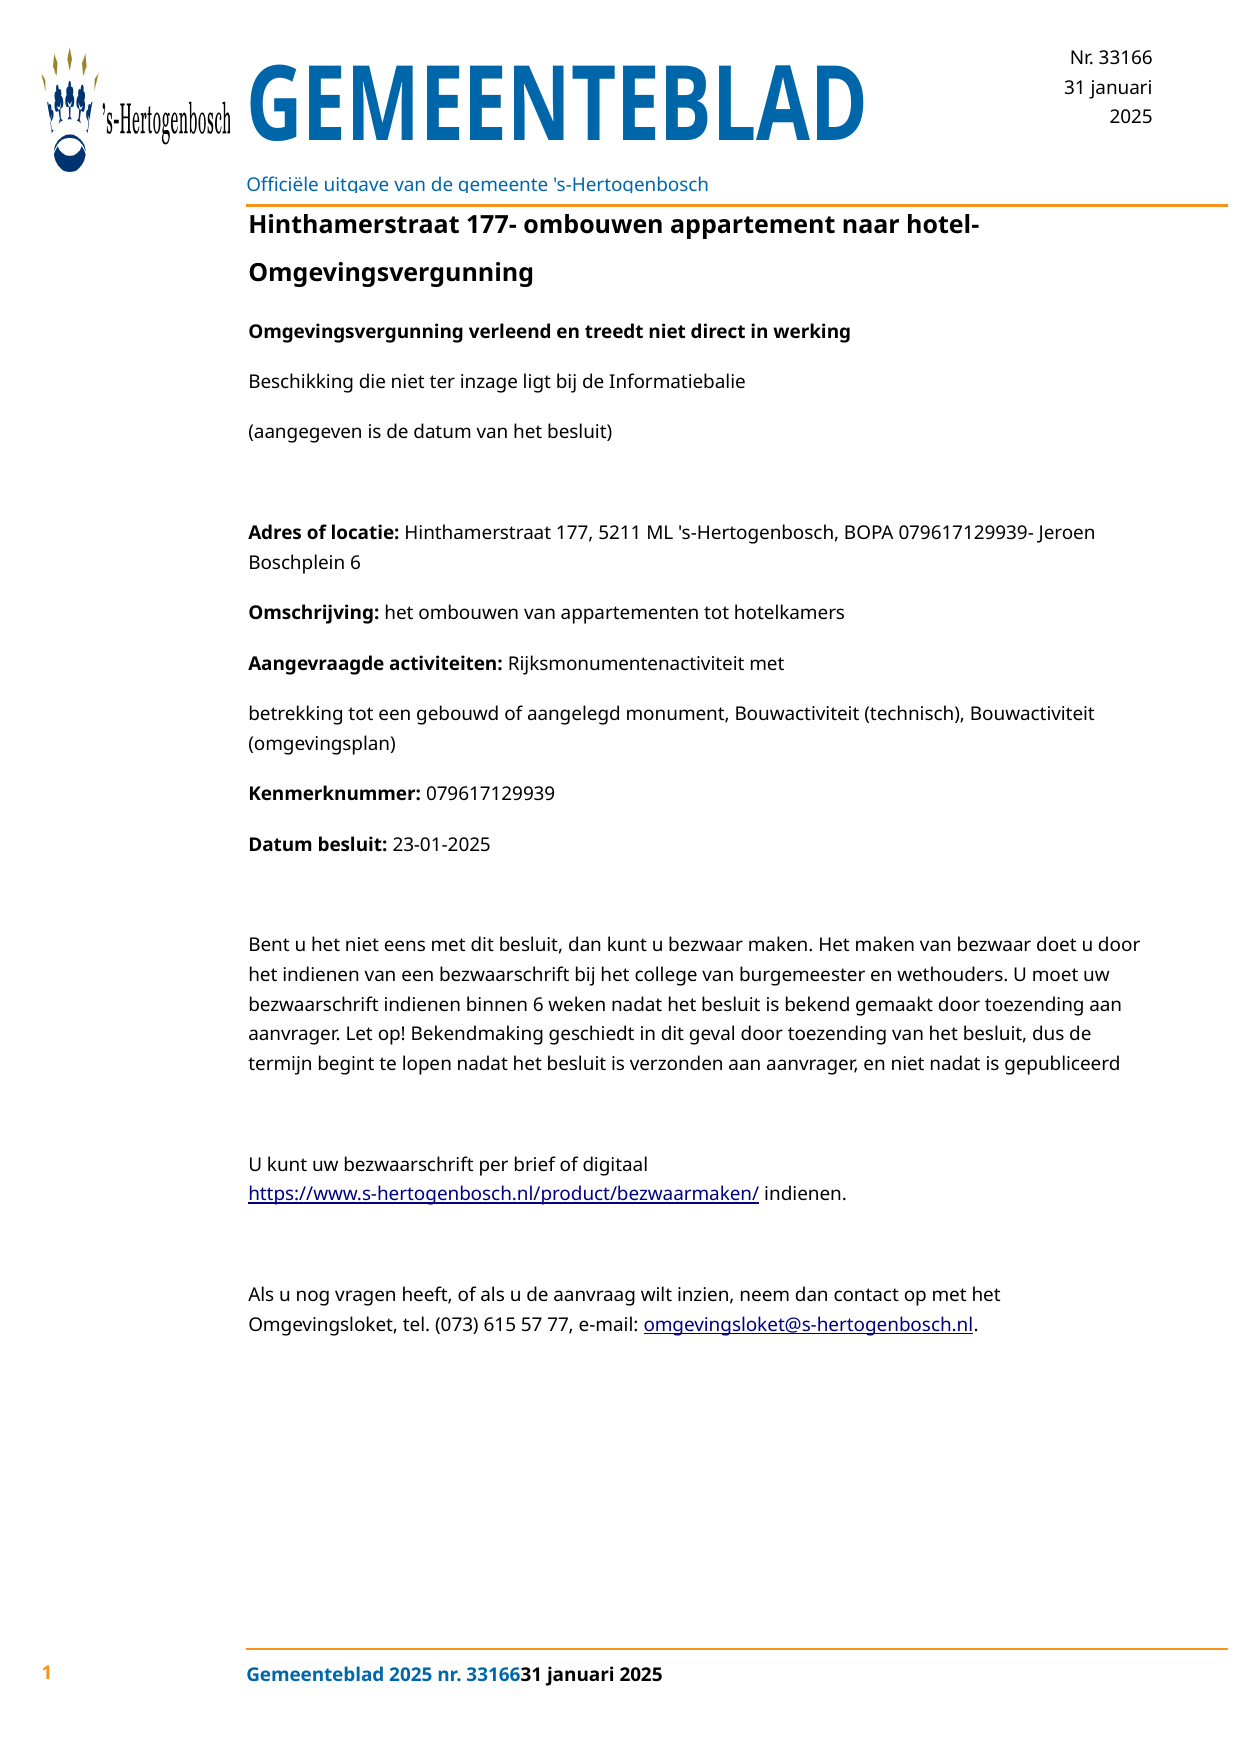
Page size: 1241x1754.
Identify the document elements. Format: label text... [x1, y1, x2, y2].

text Omgevingsvergunning verleend en treedt niet direct in werking [248, 318, 1152, 344]
text Hinthamerstraat 177- ombouwen appartement naar hotel-Omgevingsvergunning [248, 207, 1152, 288]
text betrekking tot een gebouwd of aangelegd monument, Bouwactiviteit (technisch), Bouwactiviteit (omgevingsplan) [248, 700, 1152, 756]
text Aangevraagde activiteiten: Rijksmonumentenactiviteit met [248, 650, 1152, 676]
text Adres of locatie: Hinthamerstraat 177, 5211 ML 's-Hertogenbosch, BOPA 079617129939- Jeroen Boschplein 6 [248, 519, 1152, 575]
text Als u nog vragen heeft, of als u de aanvraag wilt inzien, neem dan contact op met het Omgevingsloket, tel. (073) 615 57 77, e-mail: omgevingsloket@s-hertogenbosch.nl. [248, 1281, 1152, 1337]
picture [41, 47, 231, 172]
text U kunt uw bezwaarschrift per brief of digitaal https://www.s-hertogenbosch.nl/product/bezwaarmaken/ indienen. [248, 1151, 1152, 1206]
text Bent u het niet eens met dit besluit, dan kunt u bezwaar maken. Het maken van bezwaar doet u door het indienen van een bezwaarschrift bij het college van burgemeester en wethouders. U moet uw bezwaarschrift indienen binnen 6 weken nadat het besluit is bekend gemaakt door toezending aan aanvrager. Let op! Bekendmaking geschiedt in dit geval door toezending van het besluit, dus de termijn begint te lopen nadat het besluit is verzonden aan aanvrager, en niet nadat is gepubliceerd [248, 932, 1152, 1076]
text Datum besluit: 23-01-2025 [248, 831, 1152, 857]
text Beschikking die niet ter inzage ligt bij de Informatiebalie [248, 368, 1152, 394]
text Omschrijving: het ombouwen van appartementen tot hotelkamers [248, 599, 1152, 625]
text Kenmerknummer: 079617129939 [248, 780, 1152, 806]
text (aangegeven is de datum van het besluit) [248, 419, 1152, 444]
